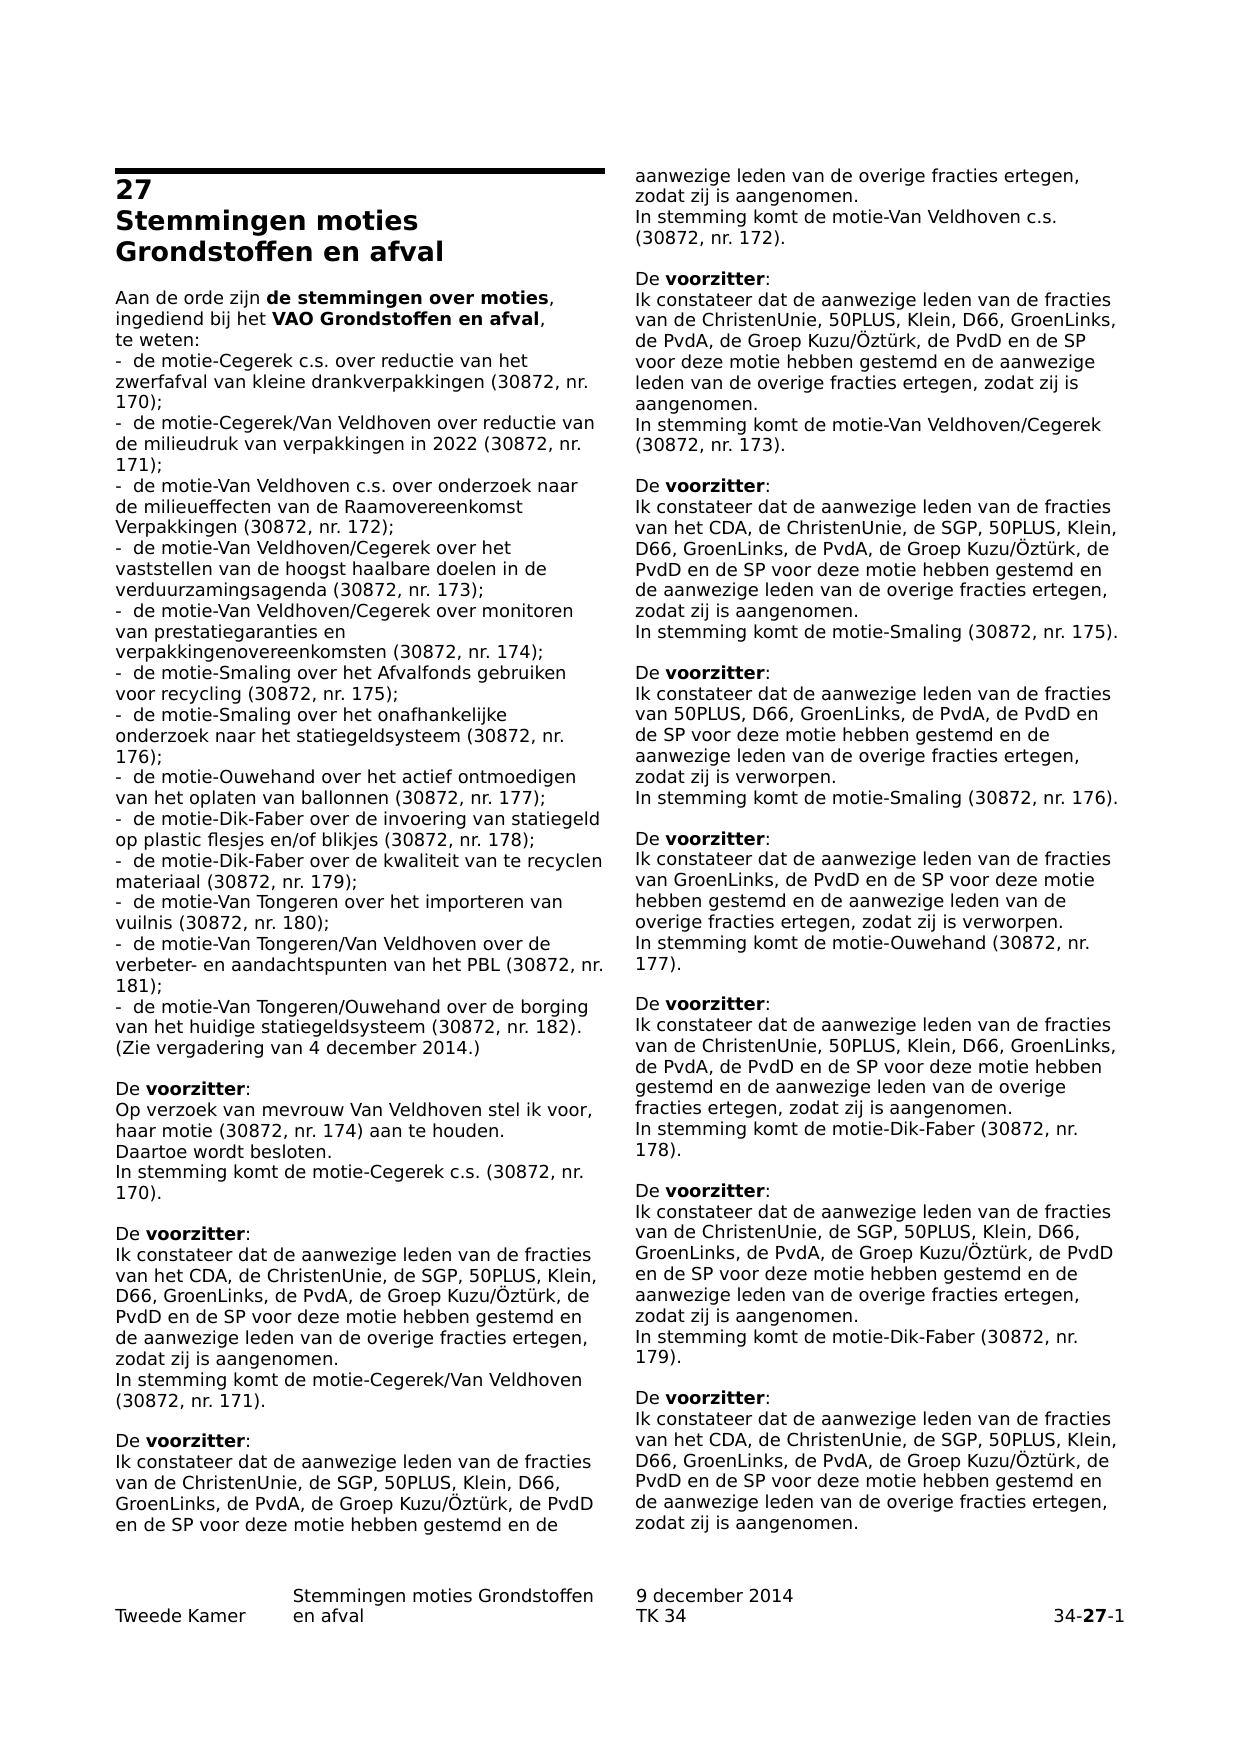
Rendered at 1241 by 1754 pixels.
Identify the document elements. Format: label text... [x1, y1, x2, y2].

text In stemming komt de motie-Cegerek c.s. (30872, nr. 170). [115, 1162, 605, 1204]
text In stemming komt de motie-Dik-Faber (30872, nr. 178). [635, 1119, 1125, 1161]
list de motie-Van Tongeren/Van Veldhoven over de verbeter- en aandachtspunten van het PBL (30872, nr. 181); [115, 934, 605, 996]
list de motie-Smaling over het Afvalfonds gebruiken voor recycling (30872, nr. 175); [115, 663, 605, 705]
list de motie-Smaling over het onafhankelijke onderzoek naar het statiegeldsysteem (30872, nr. 176); [115, 705, 605, 767]
text De voorzitter: [635, 994, 1125, 1015]
text Ik constateer dat de aanwezige leden van de fracties van de ChristenUnie, 50PLUS, Klein, D66, GroenLinks, de PvdA, de PvdD en de SP voor deze motie hebben gestemd en de aanwezige leden van de overige fracties ertegen, zodat zij is aangenomen. [635, 1015, 1125, 1119]
list de motie-Van Veldhoven c.s. over onderzoek naar de milieueffecten van de Raamovereenkomst Verpakkingen (30872, nr. 172); [115, 476, 605, 538]
text aanwezige leden van de overige fracties ertegen, zodat zij is aangenomen. [635, 165, 1125, 207]
list de motie-Van Veldhoven/Cegerek over monitoren van prestatiegaranties en verpakkingenovereenkomsten (30872, nr. 174); [115, 601, 605, 663]
text Ik constateer dat de aanwezige leden van de fracties van de ChristenUnie, de SGP, 50PLUS, Klein, D66, GroenLinks, de PvdA, de Groep Kuzu/Öztürk, de PvdD en de SP voor deze motie hebben gestemd en de [115, 1452, 605, 1535]
text In stemming komt de motie-Smaling (30872, nr. 176). [635, 787, 1125, 808]
text In stemming komt de motie-Cegerek/Van Veldhoven (30872, nr. 171). [115, 1369, 605, 1411]
title 27 Stemmingen moties Grondstoffen en afval [115, 174, 605, 268]
text (Zie vergadering van 4 december 2014.) [115, 1038, 605, 1059]
text De voorzitter: [635, 1181, 1125, 1201]
text De voorzitter: [635, 476, 1125, 497]
text Aan de orde zijn de stemmingen over moties, ingediend bij het VAO Grondstoffen en afval, [115, 288, 605, 330]
list de motie-Dik-Faber over de invoering van statiegeld op plastic flesjes en/of blikjes (30872, nr. 178); [115, 809, 605, 851]
text te weten: [115, 330, 605, 351]
text Ik constateer dat de aanwezige leden van de fracties van GroenLinks, de PvdD en de SP voor deze motie hebben gestemd en de aanwezige leden van de overige fracties ertegen, zodat zij is verworpen. [635, 849, 1125, 932]
text Ik constateer dat de aanwezige leden van de fracties van de ChristenUnie, 50PLUS, Klein, D66, GroenLinks, de PvdA, de Groep Kuzu/Öztürk, de PvdD en de SP voor deze motie hebben gestemd en de aanwezige leden van de overige fracties ertegen, zodat zij is aangenomen. [635, 289, 1125, 414]
text Ik constateer dat de aanwezige leden van de fracties van 50PLUS, D66, GroenLinks, de PvdA, de PvdD en de SP voor deze motie hebben gestemd en de aanwezige leden van de overige fracties ertegen, zodat zij is verworpen. [635, 683, 1125, 787]
list de motie-Van Tongeren/Ouwehand over de borging van het huidige statiegeldsysteem (30872, nr. 182). [115, 996, 605, 1038]
text De voorzitter: [635, 828, 1125, 849]
list de motie-Cegerek c.s. over reductie van het zwerfafval van kleine drankverpakkingen (30872, nr. 170); [115, 351, 605, 413]
text De voorzitter: [115, 1431, 605, 1452]
text In stemming komt de motie-Smaling (30872, nr. 175). [635, 622, 1125, 643]
text De voorzitter: [635, 269, 1125, 289]
text In stemming komt de motie-Ouwehand (30872, nr. 177). [635, 932, 1125, 974]
list de motie-Cegerek/Van Veldhoven over reductie van de milieudruk van verpakkingen in 2022 (30872, nr. 171); [115, 413, 605, 476]
text Daartoe wordt besloten. [115, 1141, 605, 1162]
text Ik constateer dat de aanwezige leden van de fracties van het CDA, de ChristenUnie, de SGP, 50PLUS, Klein, D66, GroenLinks, de PvdA, de Groep Kuzu/Öztürk, de PvdD en de SP voor deze motie hebben gestemd en de aanwezige leden van de overige fracties ertegen, zodat zij is aangenomen. [635, 497, 1125, 622]
list de motie-Van Veldhoven/Cegerek over het vaststellen van de hoogst haalbare doelen in de verduurzamingsagenda (30872, nr. 173); [115, 538, 605, 601]
text Ik constateer dat de aanwezige leden van de fracties van het CDA, de ChristenUnie, de SGP, 50PLUS, Klein, D66, GroenLinks, de PvdA, de Groep Kuzu/Öztürk, de PvdD en de SP voor deze motie hebben gestemd en de aanwezige leden van de overige fracties ertegen, zodat zij is aangenomen. [115, 1244, 605, 1369]
text De voorzitter: [635, 1388, 1125, 1409]
list de motie-Dik-Faber over de kwaliteit van te recyclen materiaal (30872, nr. 179); [115, 851, 605, 892]
text Ik constateer dat de aanwezige leden van de fracties van het CDA, de ChristenUnie, de SGP, 50PLUS, Klein, D66, GroenLinks, de PvdA, de Groep Kuzu/Öztürk, de PvdD en de SP voor deze motie hebben gestemd en de aanwezige leden van de overige fracties ertegen, zodat zij is aangenomen. [635, 1409, 1125, 1534]
text In stemming komt de motie-Van Veldhoven/Cegerek (30872, nr. 173). [635, 414, 1125, 456]
text De voorzitter: [115, 1224, 605, 1244]
list de motie-Van Tongeren over het importeren van vuilnis (30872, nr. 180); [115, 892, 605, 934]
text Ik constateer dat de aanwezige leden van de fracties van de ChristenUnie, de SGP, 50PLUS, Klein, D66, GroenLinks, de PvdA, de Groep Kuzu/Öztürk, de PvdD en de SP voor deze motie hebben gestemd en de aanwezige leden van de overige fracties ertegen, zodat zij is aangenomen. [635, 1201, 1125, 1326]
text De voorzitter: [115, 1079, 605, 1100]
text De voorzitter: [635, 663, 1125, 683]
text In stemming komt de motie-Van Veldhoven c.s. (30872, nr. 172). [635, 207, 1125, 249]
text In stemming komt de motie-Dik-Faber (30872, nr. 179). [635, 1326, 1125, 1368]
list de motie-Ouwehand over het actief ontmoedigen van het oplaten van ballonnen (30872, nr. 177); [115, 767, 605, 809]
text Op verzoek van mevrouw Van Veldhoven stel ik voor, haar motie (30872, nr. 174) aan te houden. [115, 1100, 605, 1141]
